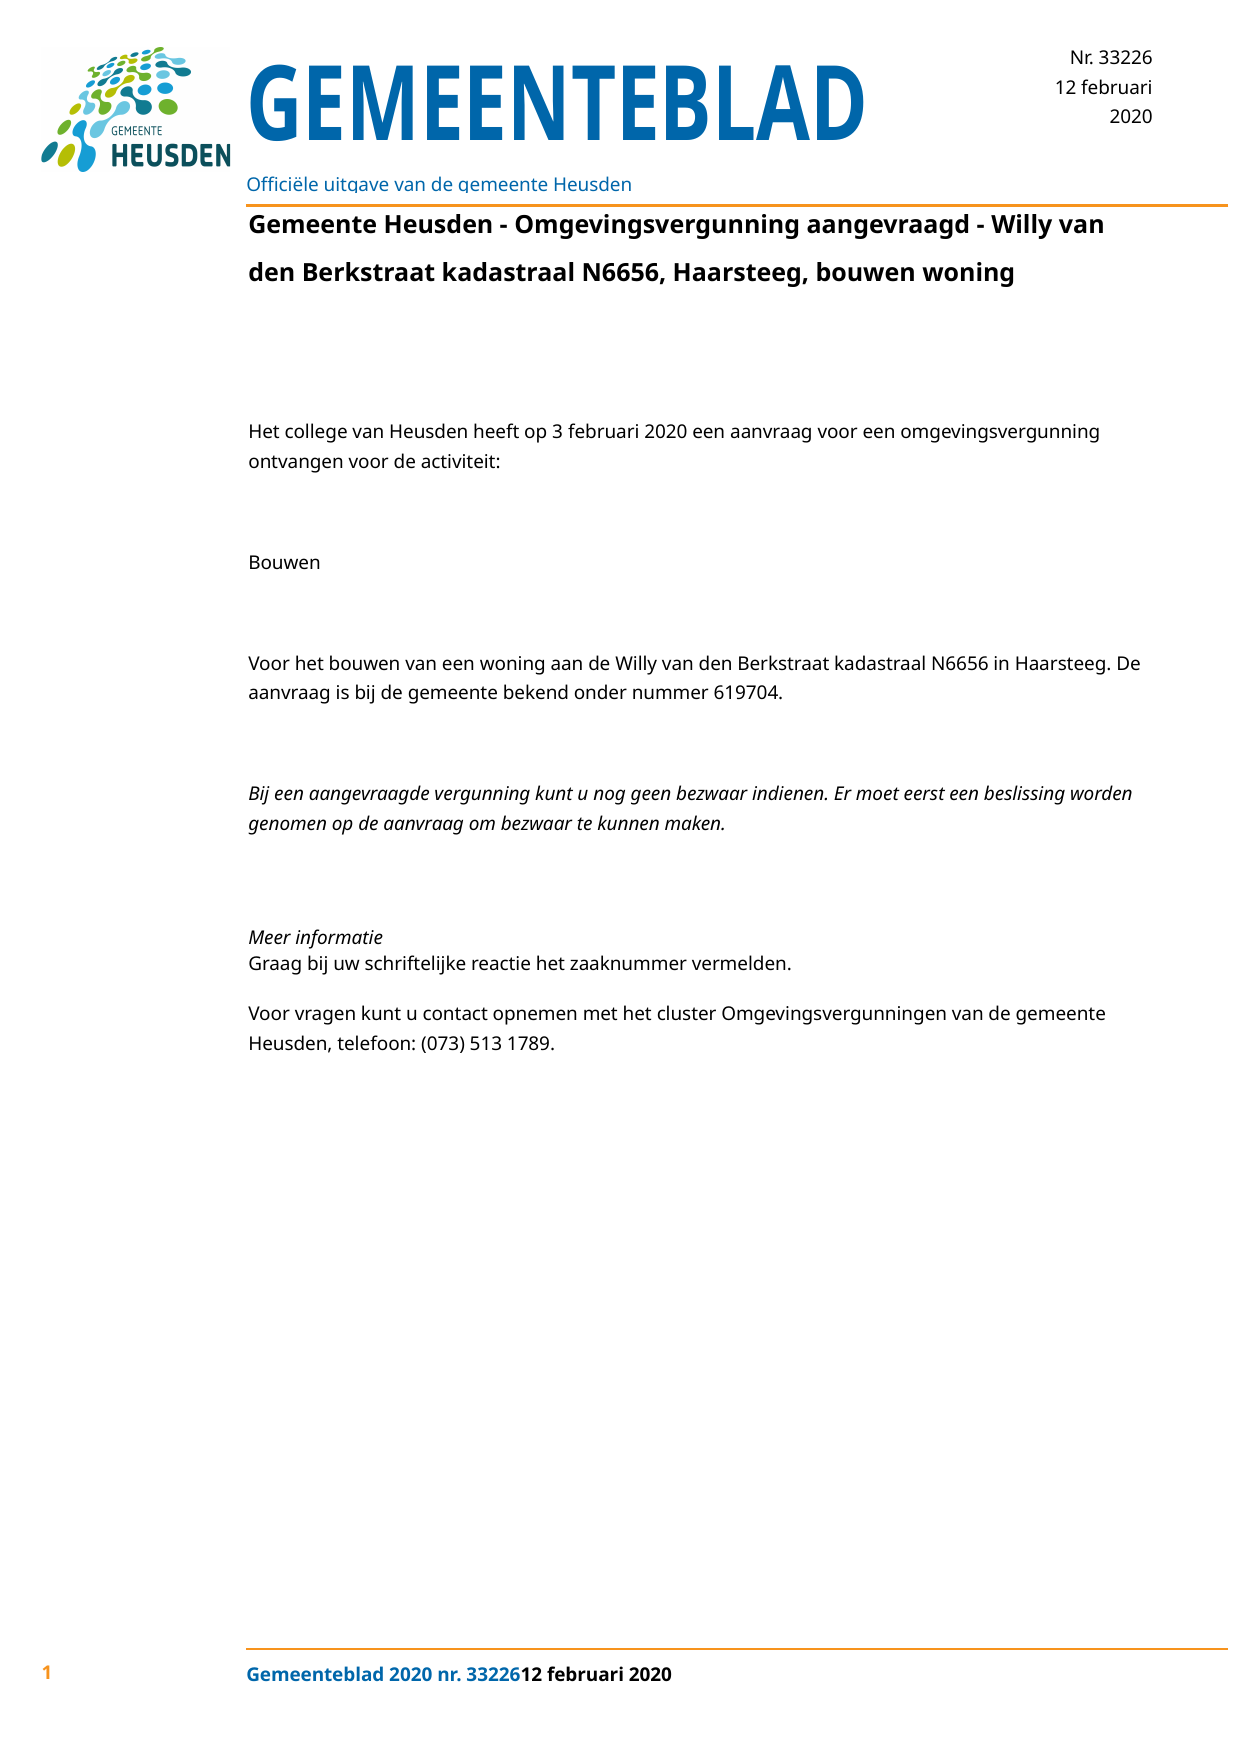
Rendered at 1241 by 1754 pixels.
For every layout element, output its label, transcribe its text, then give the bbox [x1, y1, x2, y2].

text Graag bij uw schriftelijke reactie het zaaknummer vermelden. [248, 950, 1152, 976]
text Bouwen [248, 549, 1152, 575]
text Voor het bouwen van een woning aan de Willy van den Berkstraat kadastraal N6656 in Haarsteeg. De aanvraag is bij de gemeente bekend onder nummer 619704. [248, 650, 1152, 705]
text Meer informatie [248, 924, 1152, 950]
text Bij een aangevraagde vergunning kunt u nog geen bezwaar indienen. Er moet eerst een beslissing worden genomen op de aanvraag om bezwaar te kunnen maken. [248, 780, 1152, 836]
text Het college van Heusden heeft op 3 februari 2020 een aanvraag voor een omgevingsvergunning ontvangen voor de activiteit: [248, 419, 1152, 474]
text Gemeente Heusden - Omgevingsvergunning aangevraagd - Willy van den Berkstraat kadastraal N6656, Haarsteeg, bouwen woning [248, 207, 1152, 288]
picture [41, 47, 231, 172]
text Voor vragen kunt u contact opnemen met het cluster Omgevingsvergunningen van de gemeente Heusden, telefoon: (073) 513 1789. [248, 1001, 1152, 1056]
